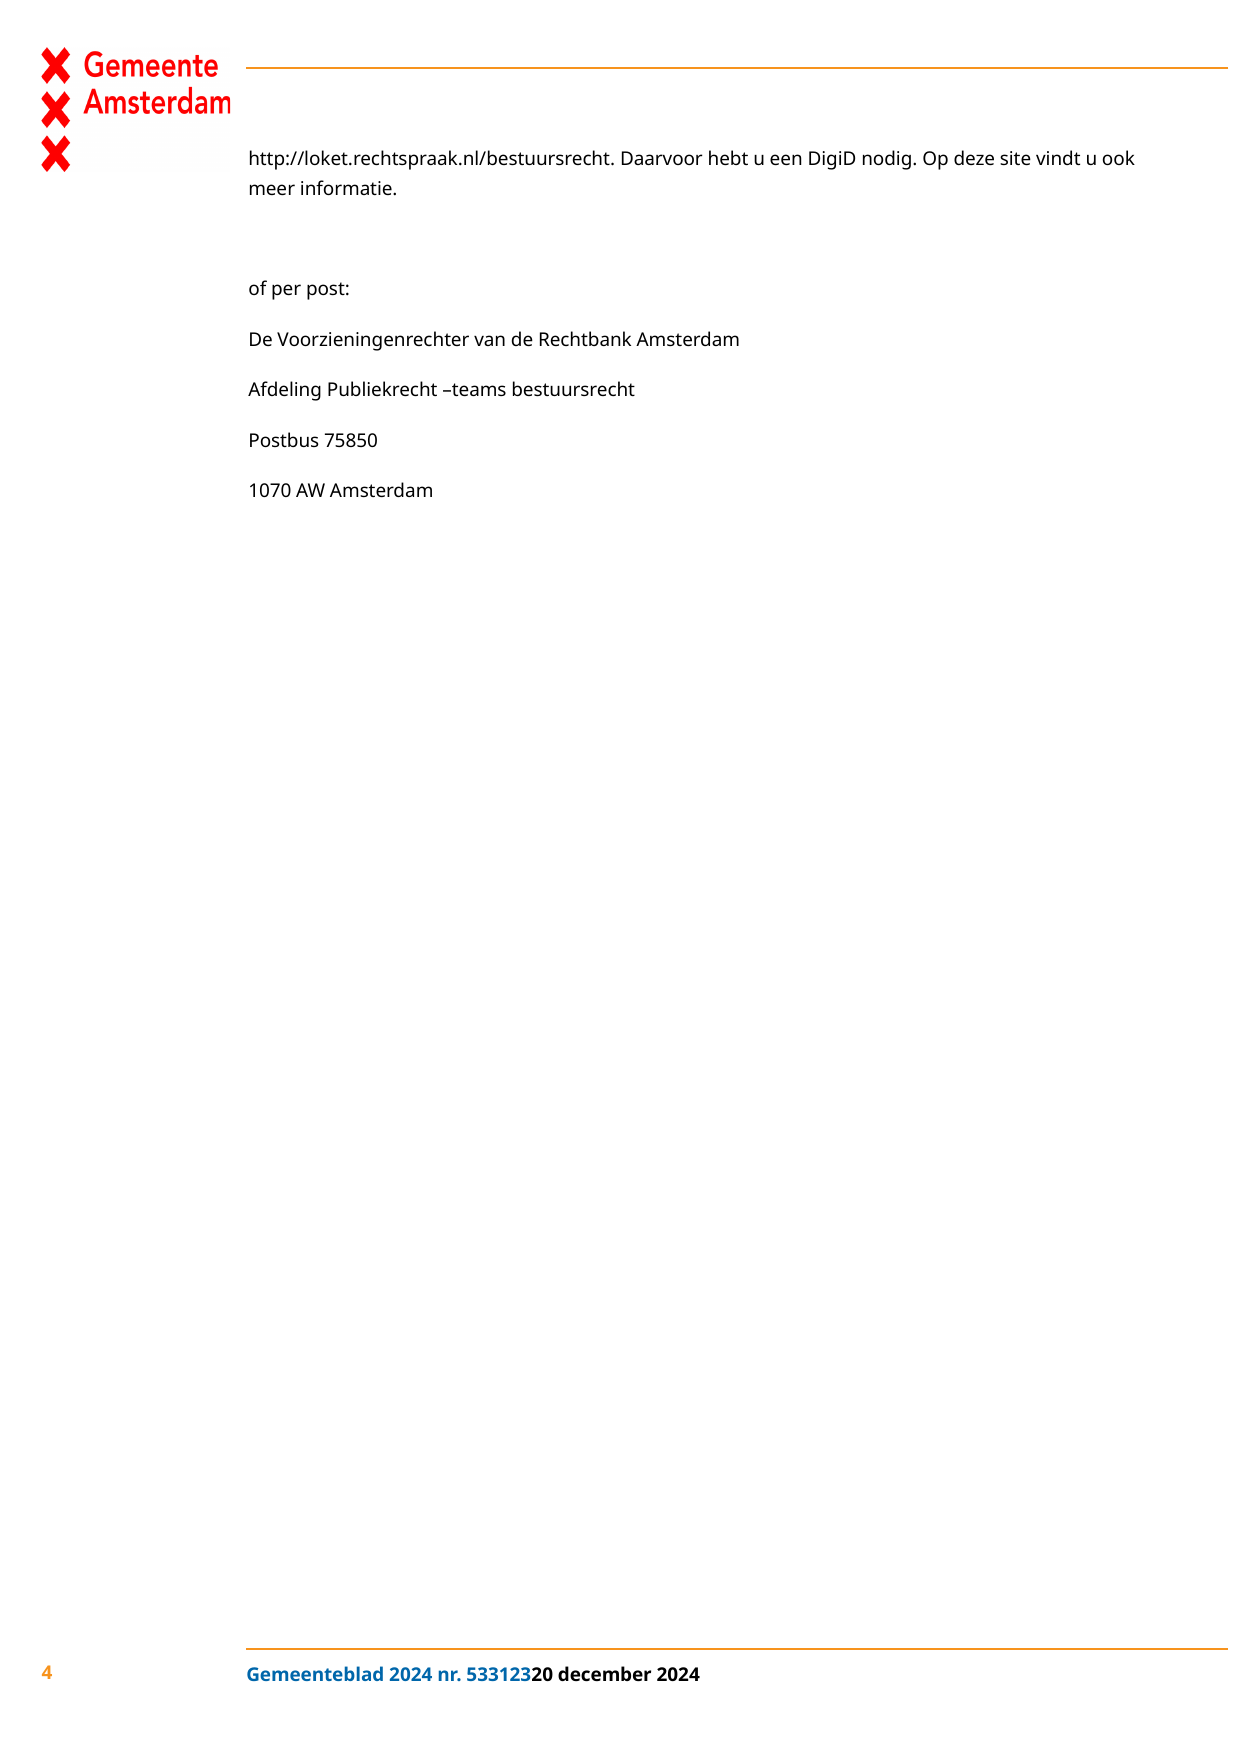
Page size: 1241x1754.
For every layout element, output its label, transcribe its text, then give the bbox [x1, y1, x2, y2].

text De Voorzieningenrechter van de Rechtbank Amsterdam [248, 326, 1152, 352]
text Afdeling Publiekrecht –teams bestuursrecht [248, 376, 1152, 402]
text http://loket.rechtspraak.nl/bestuursrecht. Daarvoor hebt u een DigiD nodig. Op deze site vindt u ook meer informatie. [248, 145, 1152, 201]
picture [41, 47, 231, 172]
text of per post: [248, 276, 1152, 301]
text Postbus 75850 [248, 427, 1152, 453]
text 1070 AW Amsterdam [248, 477, 1152, 503]
